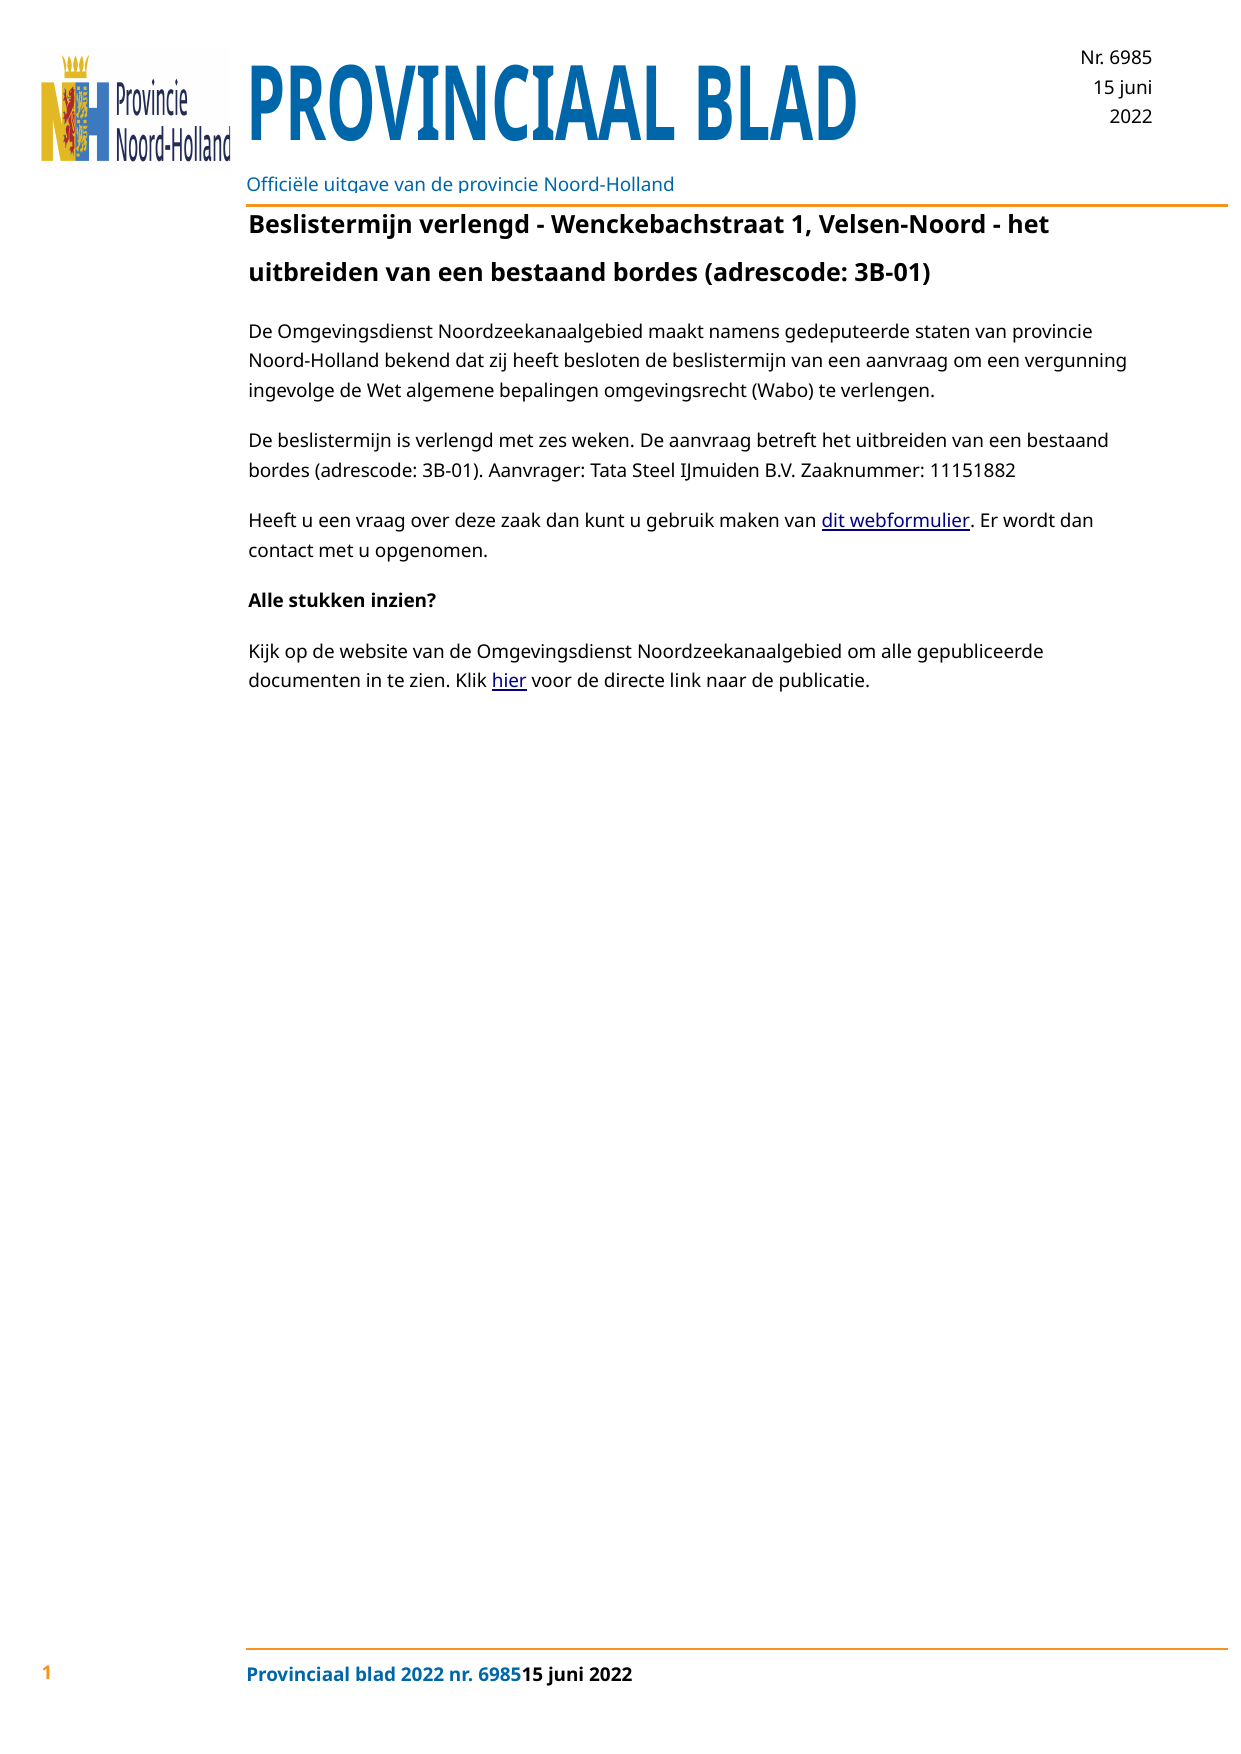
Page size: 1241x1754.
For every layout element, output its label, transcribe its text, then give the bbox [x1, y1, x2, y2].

text De beslistermijn is verlengd met zes weken. De aanvraag betreft het uitbreiden van een bestaand bordes (adrescode: 3B-01). Aanvrager: Tata Steel IJmuiden B.V. Zaaknummer: 11151882 [248, 427, 1152, 483]
text Kijk op de website van de Omgevingsdienst Noordzeekanaalgebied om alle gepubliceerde documenten in te zien. Klik hier voor de directe link naar de publicatie. [248, 638, 1152, 693]
text Heeft u een vraag over deze zaak dan kunt u gebruik maken van dit webformulier. Er wordt dan contact met u opgenomen. [248, 507, 1152, 563]
text Beslistermijn verlengd - Wenckebachstraat 1, Velsen-Noord - het uitbreiden van een bestaand bordes (adrescode: 3B-01) [248, 207, 1152, 288]
picture [41, 47, 231, 172]
text De Omgevingsdienst Noordzeekanaalgebied maakt namens gedeputeerde staten van provincie Noord-Holland bekend dat zij heeft besloten de beslistermijn van een aanvraag om een vergunning ingevolge de Wet algemene bepalingen omgevingsrecht (Wabo) te verlengen. [248, 318, 1152, 403]
text Alle stukken inzien? [248, 587, 1152, 613]
